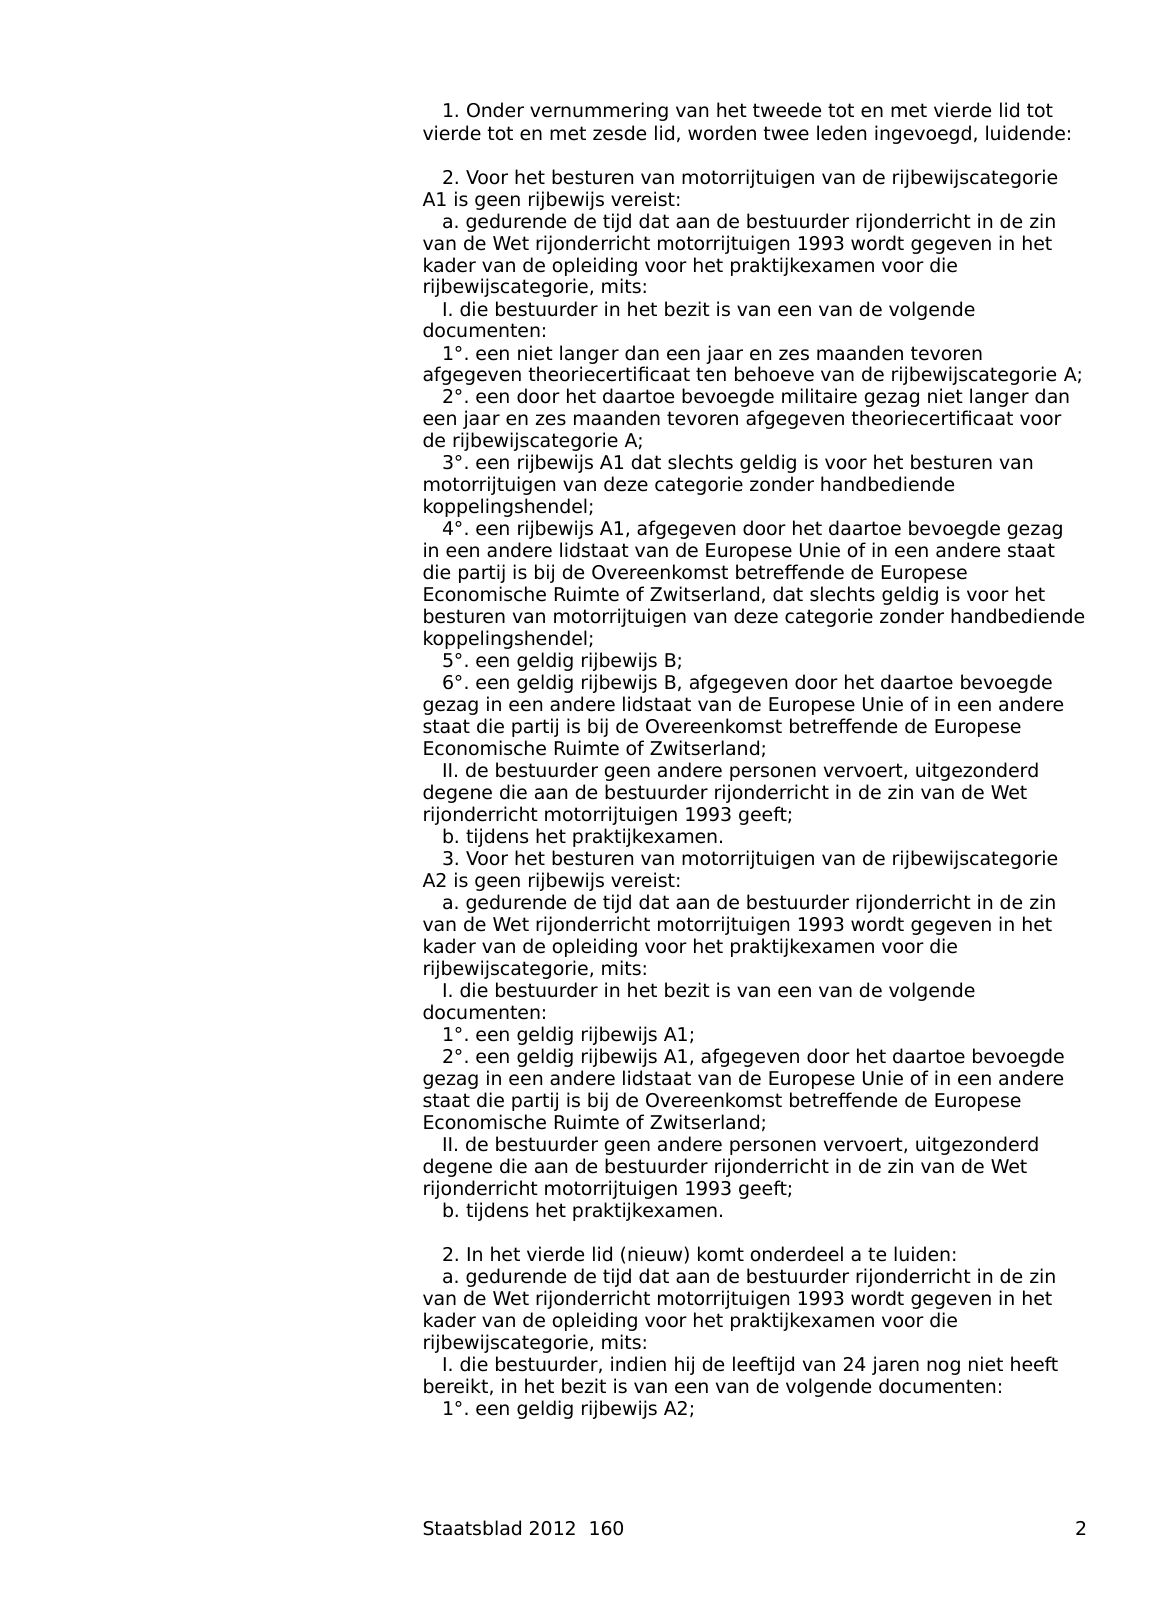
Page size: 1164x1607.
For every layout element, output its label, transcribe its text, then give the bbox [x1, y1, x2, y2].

text 5°. een geldig rijbewijs B; [422, 650, 1087, 672]
text I. die bestuurder in het bezit is van een van de volgende documenten: [422, 980, 1087, 1024]
text 2. In het vierde lid (nieuw) komt onderdeel a te luiden: [422, 1244, 1087, 1266]
text 2°. een door het daartoe bevoegde militaire gezag niet langer dan een jaar en zes maanden tevoren afgegeven theoriecertificaat voor de rijbewijscategorie A; [422, 386, 1087, 452]
text 2. Voor het besturen van motorrijtuigen van de rijbewijscategorie A1 is geen rijbewijs vereist: [422, 167, 1087, 211]
text 4°. een rijbewijs A1, afgegeven door het daartoe bevoegde gezag in een andere lidstaat van de Europese Unie of in een andere staat die partij is bij de Overeenkomst betreffende de Europese Economische Ruimte of Zwitserland, dat slechts geldig is voor het besturen van motorrijtuigen van deze categorie zonder handbediende koppelingshendel; [422, 518, 1087, 650]
text a. gedurende de tijd dat aan de bestuurder rijonderricht in de zin van de Wet rijonderricht motorrijtuigen 1993 wordt gegeven in het kader van de opleiding voor het praktijkexamen voor die rijbewijscategorie, mits: [422, 211, 1087, 298]
text I. die bestuurder in het bezit is van een van de volgende documenten: [422, 298, 1087, 342]
text II. de bestuurder geen andere personen vervoert, uitgezonderd degene die aan de bestuurder rijonderricht in de zin van de Wet rijonderricht motorrijtuigen 1993 geeft; [422, 1134, 1087, 1199]
text 1. Onder vernummering van het tweede tot en met vierde lid tot vierde tot en met zesde lid, worden twee leden ingevoegd, luidende: [422, 100, 1087, 144]
text 1°. een geldig rijbewijs A2; [422, 1398, 1087, 1419]
text I. die bestuurder, indien hij de leeftijd van 24 jaren nog niet heeft bereikt, in het bezit is van een van de volgende documenten: [422, 1354, 1087, 1398]
text 3. Voor het besturen van motorrijtuigen van de rijbewijscategorie A2 is geen rijbewijs vereist: [422, 848, 1087, 892]
text b. tijdens het praktijkexamen. [422, 1199, 1087, 1222]
text 3°. een rijbewijs A1 dat slechts geldig is voor het besturen van motorrijtuigen van deze categorie zonder handbediende koppelingshendel; [422, 452, 1087, 518]
text II. de bestuurder geen andere personen vervoert, uitgezonderd degene die aan de bestuurder rijonderricht in de zin van de Wet rijonderricht motorrijtuigen 1993 geeft; [422, 760, 1087, 826]
text a. gedurende de tijd dat aan de bestuurder rijonderricht in de zin van de Wet rijonderricht motorrijtuigen 1993 wordt gegeven in het kader van de opleiding voor het praktijkexamen voor die rijbewijscategorie, mits: [422, 892, 1087, 980]
text 2°. een geldig rijbewijs A1, afgegeven door het daartoe bevoegde gezag in een andere lidstaat van de Europese Unie of in een andere staat die partij is bij de Overeenkomst betreffende de Europese Economische Ruimte of Zwitserland; [422, 1046, 1087, 1134]
text 1°. een niet langer dan een jaar en zes maanden tevoren afgegeven theoriecertificaat ten behoeve van de rijbewijscategorie A; [422, 342, 1087, 386]
text b. tijdens het praktijkexamen. [422, 826, 1087, 848]
text 1°. een geldig rijbewijs A1; [422, 1024, 1087, 1046]
text a. gedurende de tijd dat aan de bestuurder rijonderricht in de zin van de Wet rijonderricht motorrijtuigen 1993 wordt gegeven in het kader van de opleiding voor het praktijkexamen voor die rijbewijscategorie, mits: [422, 1266, 1087, 1354]
text 6°. een geldig rijbewijs B, afgegeven door het daartoe bevoegde gezag in een andere lidstaat van de Europese Unie of in een andere staat die partij is bij de Overeenkomst betreffende de Europese Economische Ruimte of Zwitserland; [422, 672, 1087, 760]
